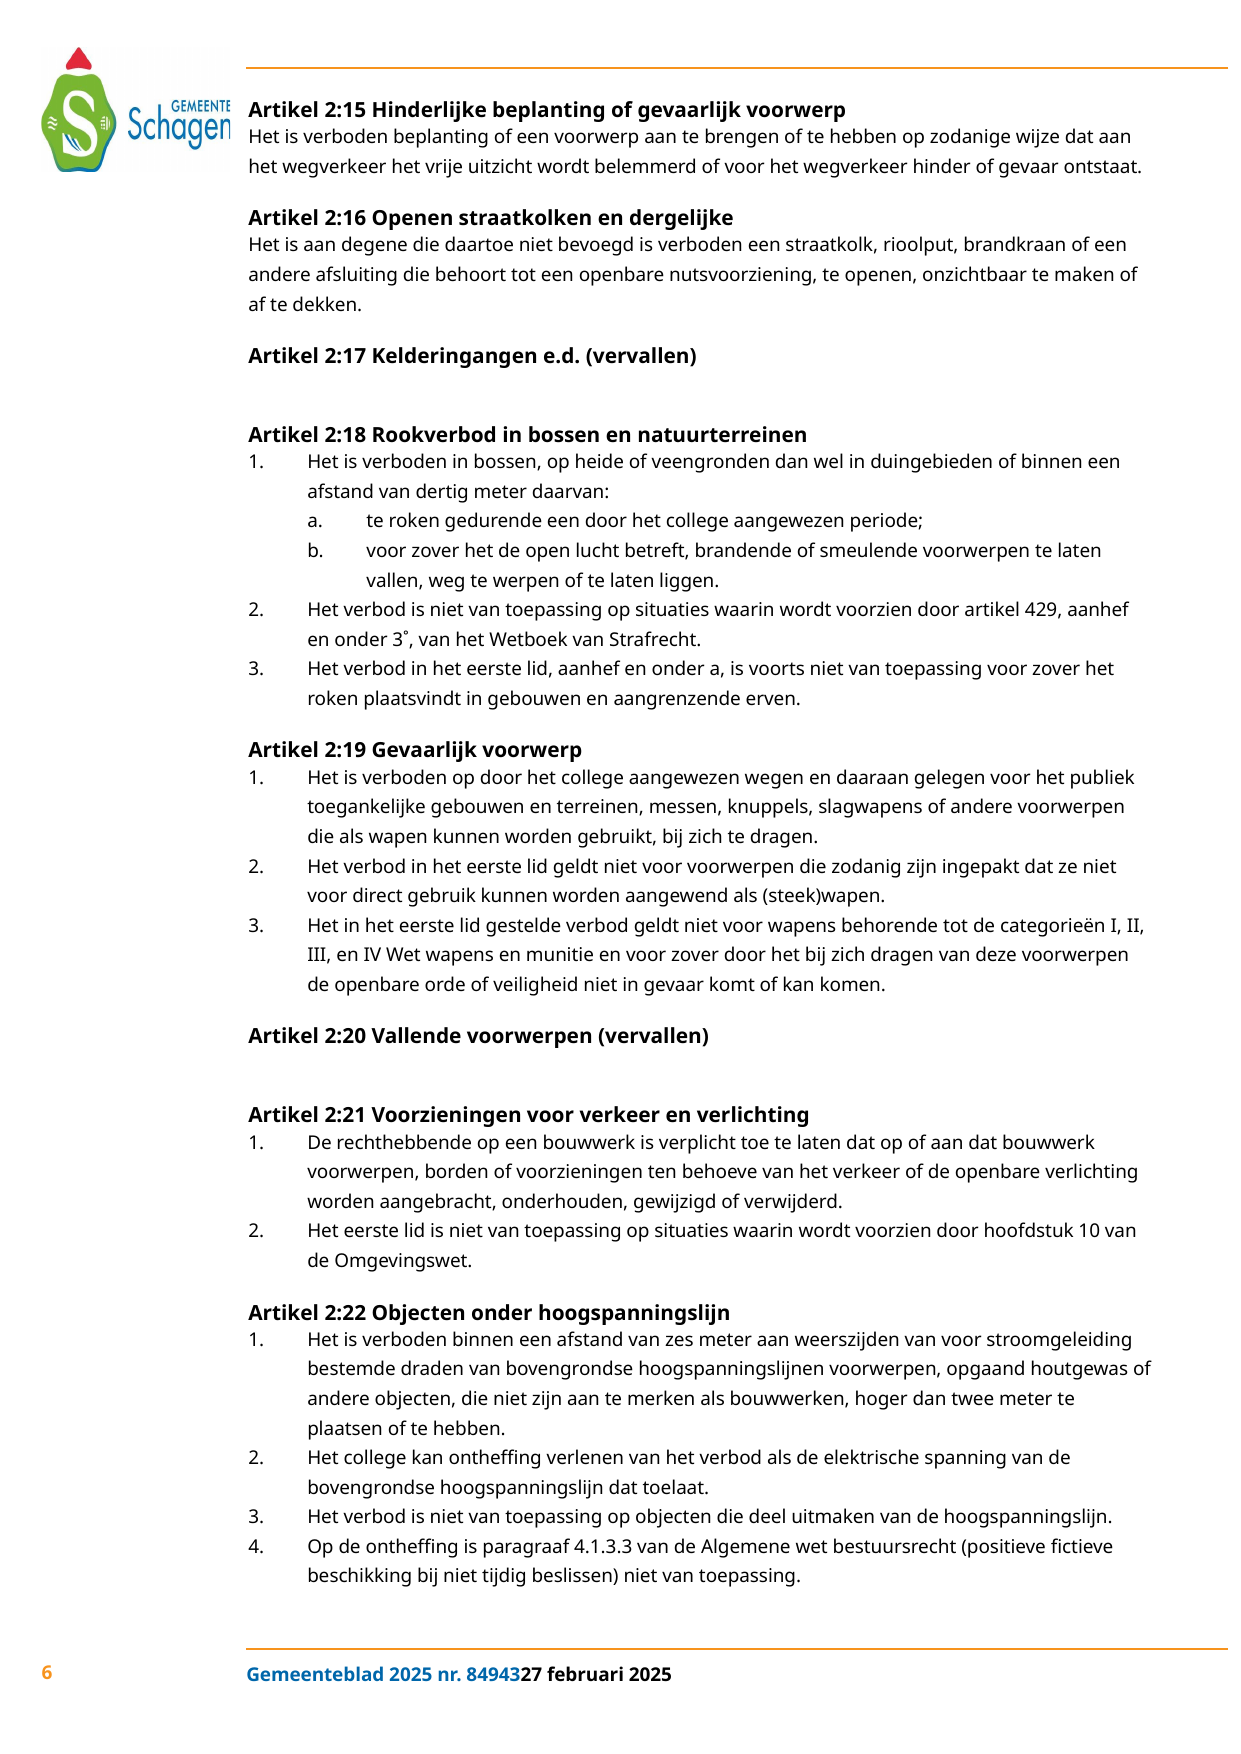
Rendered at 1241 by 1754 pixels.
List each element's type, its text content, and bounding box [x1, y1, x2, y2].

text Artikel 2:19 Gevaarlijk voorwerp [248, 736, 1152, 764]
text Artikel 2:16 Openen straatkolken en dergelijke [248, 203, 1152, 232]
text Het is aan degene die daartoe niet bevoegd is verboden een straatkolk, rioolput, brandkraan of een andere afsluiting die behoort tot een openbare nutsvoorziening, te openen, onzichtbaar te maken of af te dekken. [248, 232, 1152, 317]
text Artikel 2:18 Rookverbod in bossen en natuurterreinen [248, 420, 1152, 448]
list te roken gedurende een door het college aangewezen periode; [307, 508, 1152, 533]
list Het is verboden in bossen, op heide of veengronden dan wel in duingebieden of binnen een afstand van dertig meter daarvan: [248, 448, 1152, 504]
list Op de ontheffing is paragraaf 4.1.3.3 van de Algemene wet bestuursrecht (positieve fictieve beschikking bij niet tijdig beslissen) niet van toepassing. [248, 1533, 1152, 1588]
list Het verbod is niet van toepassing op objecten die deel uitmaken van de hoogspanningslijn. [248, 1503, 1152, 1529]
text Artikel 2:15 Hinderlijke beplanting of gevaarlijk voorwerp [248, 95, 1152, 123]
text Artikel 2:22 Objecten onder hoogspanningslijn [248, 1298, 1152, 1326]
list Het in het eerste lid gestelde verbod geldt niet voor wapens behorende tot de categorieën I, II, III, en IV Wet wapens en munitie en voor zover door het bij zich dragen van deze voorwerpen de openbare orde of veiligheid niet in gevaar komt of kan komen. [248, 912, 1152, 997]
text Artikel 2:20 Vallende voorwerpen (vervallen) [248, 1022, 1152, 1050]
list Het verbod is niet van toepassing op situaties waarin wordt voorzien door artikel 429, aanhef en onder 3˚, van het Wetboek van Strafrecht. [248, 596, 1152, 652]
list Het eerste lid is niet van toepassing op situaties waarin wordt voorzien door hoofdstuk 10 van de Omgevingswet. [248, 1218, 1152, 1273]
text Artikel 2:17 Kelderingangen e.d. (vervallen) [248, 341, 1152, 370]
list voor zover het de open lucht betreft, brandende of smeulende voorwerpen te laten vallen, weg te werpen of te laten liggen. [307, 537, 1152, 593]
list De rechthebbende op een bouwwerk is verplicht toe te laten dat op of aan dat bouwwerk voorwerpen, borden of voorzieningen ten behoeve van het verkeer of de openbare verlichting worden aangebracht, onderhouden, gewijzigd of verwijderd. [248, 1129, 1152, 1214]
list Het college kan ontheffing verlenen van het verbod als de elektrische spanning van de bovengrondse hoogspanningslijn dat toelaat. [248, 1444, 1152, 1500]
list Het is verboden binnen een afstand van zes meter aan weerszijden van voor stroomgeleiding bestemde draden van bovengrondse hoogspanningslijnen voorwerpen, opgaand houtgewas of andere objecten, die niet zijn aan te merken als bouwwerken, hoger dan twee meter te plaatsen of te hebben. [248, 1326, 1152, 1441]
list Het is verboden op door het college aangewezen wegen en daaraan gelegen voor het publiek toegankelijke gebouwen en terreinen, messen, knuppels, slagwapens of andere voorwerpen die als wapen kunnen worden gebruikt, bij zich te dragen. [248, 764, 1152, 849]
list Het verbod in het eerste lid geldt niet voor voorwerpen die zodanig zijn ingepakt dat ze niet voor direct gebruik kunnen worden aangewend als (steek)wapen. [248, 853, 1152, 908]
picture [41, 47, 231, 172]
text Het is verboden beplanting of een voorwerp aan te brengen of te hebben op zodanige wijze dat aan het wegverkeer het vrije uitzicht wordt belemmerd of voor het wegverkeer hinder of gevaar ontstaat. [248, 123, 1152, 178]
text Artikel 2:21 Voorzieningen voor verkeer en verlichting [248, 1100, 1152, 1129]
list Het verbod in het eerste lid, aanhef en onder a, is voorts niet van toepassing voor zover het roken plaatsvindt in gebouwen en aangrenzende erven. [248, 656, 1152, 711]
